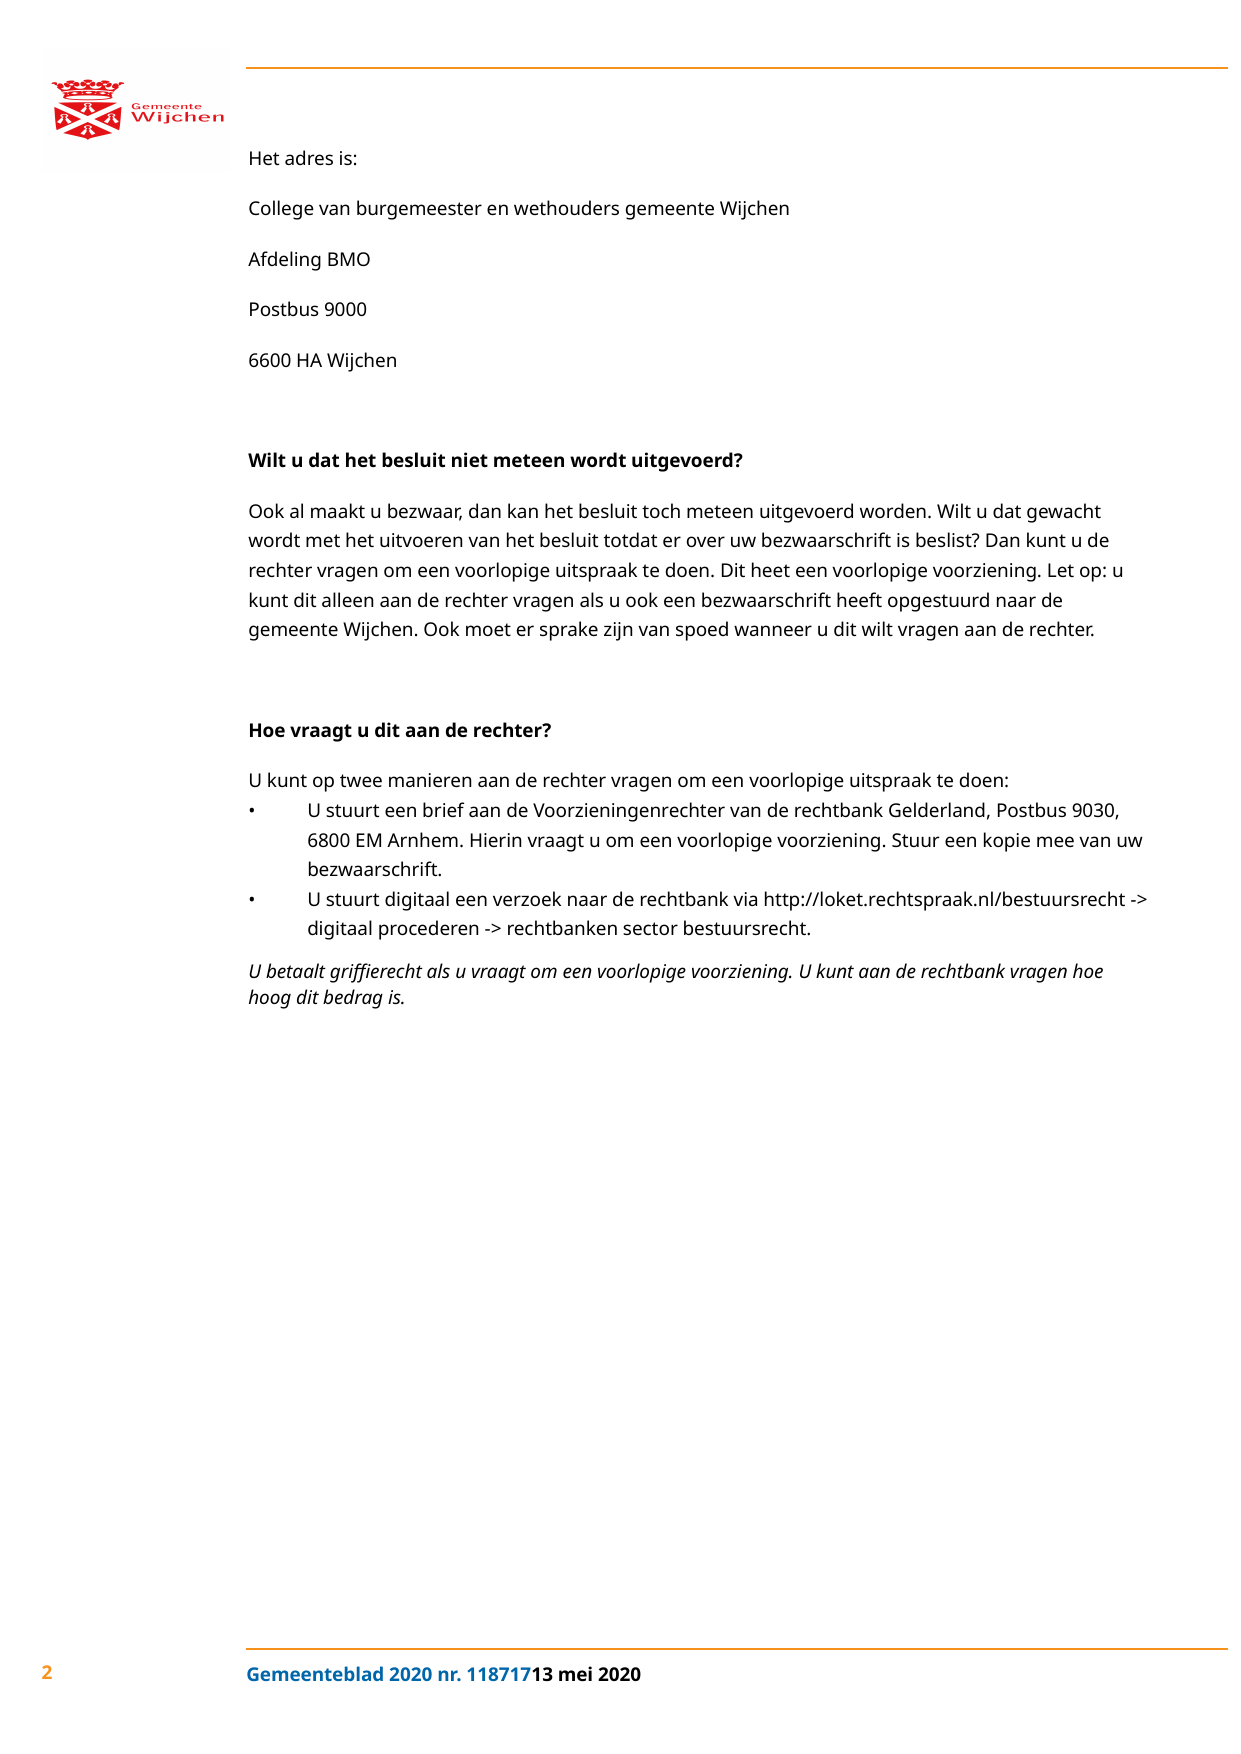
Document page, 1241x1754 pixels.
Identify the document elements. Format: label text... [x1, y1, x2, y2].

text 6600 HA Wijchen [248, 347, 1152, 373]
text Afdeling BMO [248, 246, 1152, 272]
text College van burgemeester en wethouders gemeente Wijchen [248, 196, 1152, 221]
list U stuurt digitaal een verzoek naar de rechtbank via http://loket.rechtspraak.nl/bestuursrecht -> digitaal procederen -> rechtbanken sector bestuursrecht. [248, 886, 1152, 941]
picture [41, 47, 231, 172]
text Het adres is: [248, 145, 1152, 171]
text Hoe vraagt u dit aan de rechter? [248, 717, 1152, 743]
text U kunt op twee manieren aan de rechter vragen om een voorlopige uitspraak te doen: [248, 768, 1152, 793]
text Wilt u dat het besluit niet meteen wordt uitgevoerd? [248, 448, 1152, 473]
text Ook al maakt u bezwaar, dan kan het besluit toch meteen uitgevoerd worden. Wilt u dat gewacht wordt met het uitvoeren van het besluit totdat er over uw bezwaarschrift is beslist? Dan kunt u de rechter vragen om een voorlopige uitspraak te doen. Dit heet een voorlopige voorziening. Let op: u kunt dit alleen aan de rechter vragen als u ook een bezwaarschrift heeft opgestuurd naar de gemeente Wijchen. Ook moet er sprake zijn van spoed wanneer u dit wilt vragen aan de rechter. [248, 498, 1152, 642]
list U stuurt een brief aan de Voorzieningenrechter van de rechtbank Gelderland, Postbus 9030, 6800 EM Arnhem. Hierin vraagt u om een voorlopige voorziening. Stuur een kopie mee van uw bezwaarschrift. [248, 797, 1152, 882]
text U betaalt griffierecht als u vraagt om een voorlopige voorziening. U kunt aan de rechtbank vragen hoe hoog dit bedrag is. [248, 959, 1152, 1010]
text Postbus 9000 [248, 296, 1152, 322]
